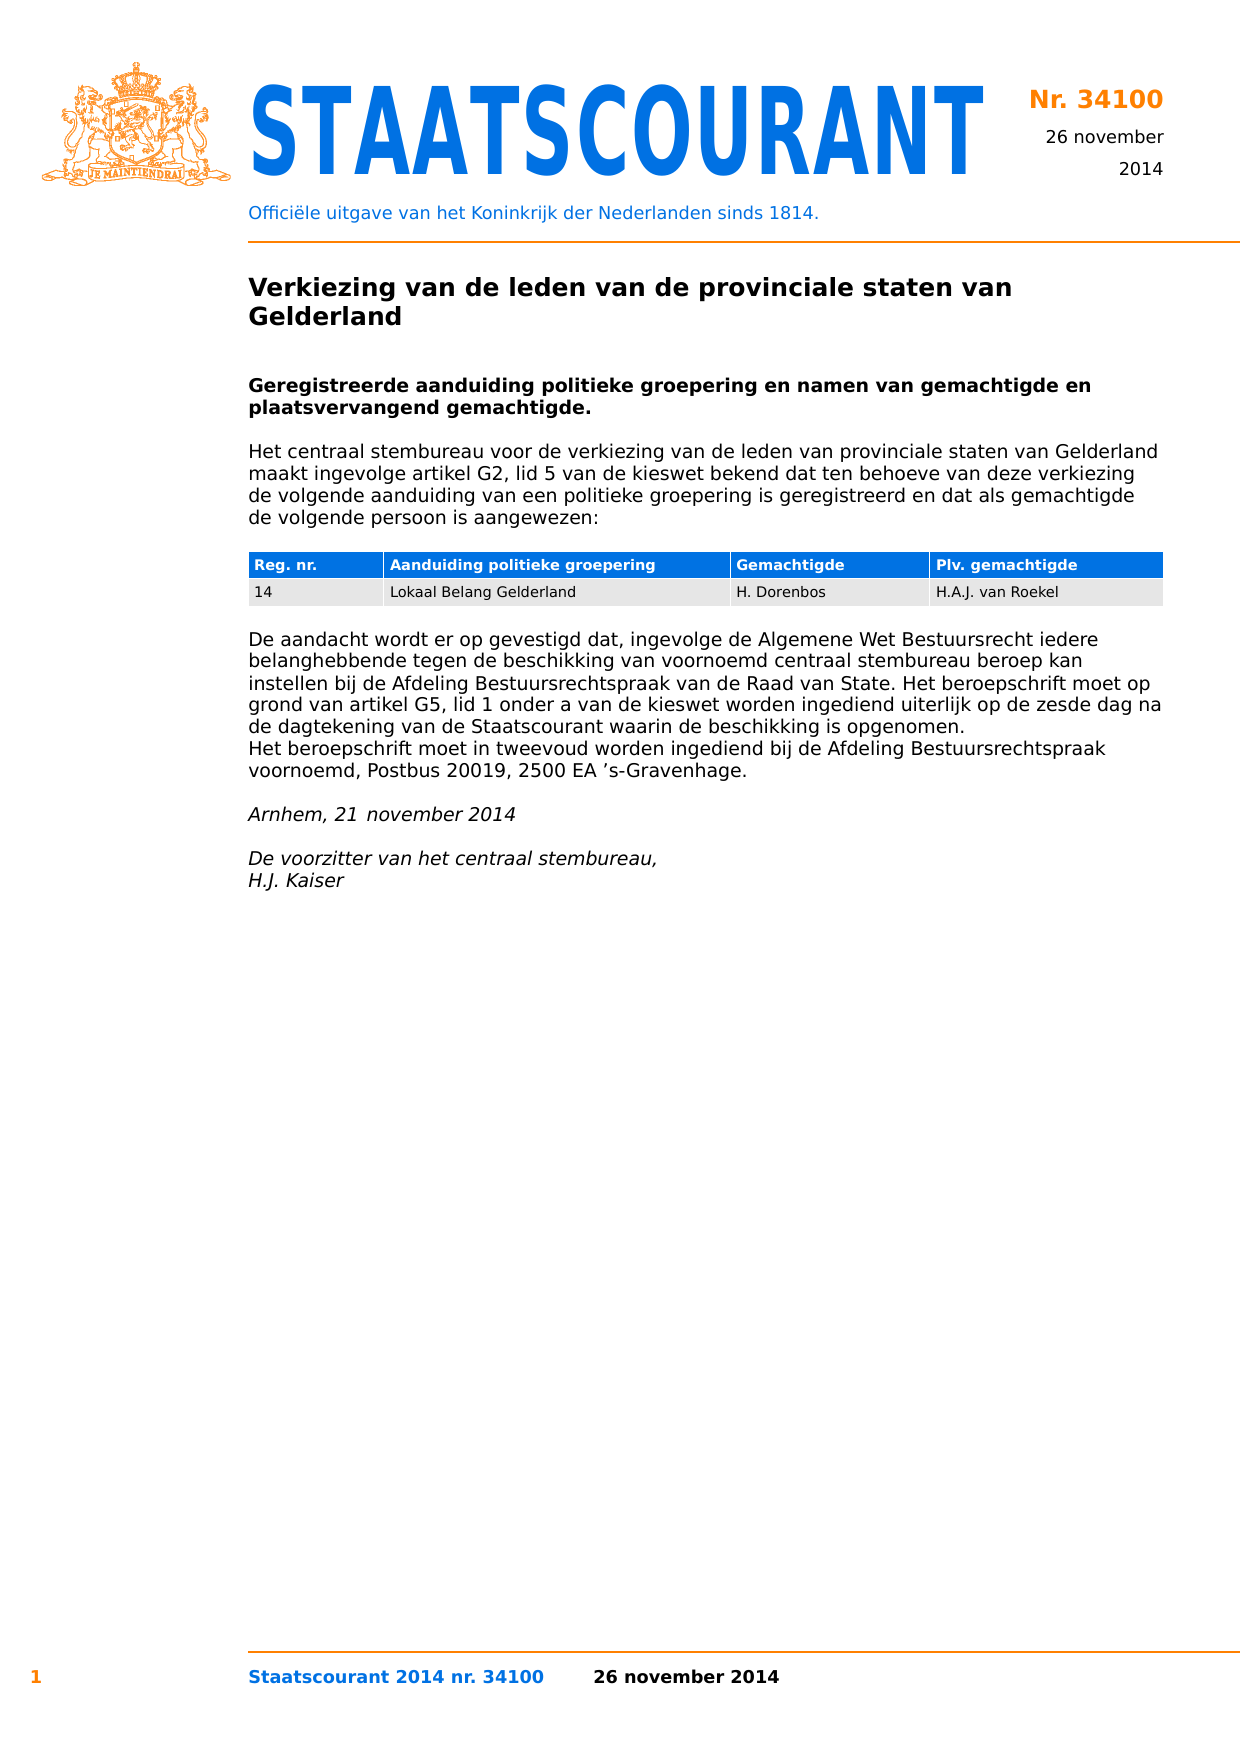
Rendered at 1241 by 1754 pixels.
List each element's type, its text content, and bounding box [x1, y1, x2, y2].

table_cell Officiële uitgave van het Koninkrijk der Nederlanden sinds 1814. [248, 203, 1240, 241]
text De aandacht wordt er op gevestigd dat, ingevolge de Algemene Wet Bestuursrecht iedere belanghebbende tegen de beschikking van voornoemd centraal stembureau beroep kan instellen bij de Afdeling Bestuursrechtspraak van de Raad van State. Het beroepschrift moet op grond van artikel G5, lid 1 onder a van de kieswet worden ingediend uiterlijk op de zesde dag na de dagtekening van de Staatscourant waarin de beschikking is opgenomen. [248, 628, 1163, 738]
text Het centraal stembureau voor de verkiezing van de leden van provinciale staten van Gelderland maakt ingevolge artikel G2, lid 5 van de kieswet bekend dat ten behoeve van deze verkiezing de volgende aanduiding van een politieke groepering is geregistreerd en dat als gemachtigde de volgende persoon is aangewezen: [248, 441, 1163, 529]
text Arnhem, 21 november 2014 [248, 804, 1163, 826]
table_cell 14 [249, 579, 383, 606]
text Het beroepschrift moet in tweevoud worden ingediend bij de Afdeling Bestuursrechtspraak voornoemd, Postbus 20019, 2500 EA ’s-Gravenhage. [248, 738, 1163, 782]
table_cell 2014 [998, 153, 1240, 203]
table_header [25, 62, 248, 241]
table_cell H.A.J. van Roekel [930, 579, 1163, 606]
subtitle Verkiezing van de leden van de provinciale staten van Gelderland [248, 273, 1163, 331]
table_header Plv. gemachtigde [930, 552, 1163, 578]
picture [41, 62, 231, 186]
text Geregistreerde aanduiding politieke groepering en namen van gemachtigde en plaatsvervangend gemachtigde. [248, 375, 1163, 419]
text De voorzitter van het centraal stembureau, H.J. Kaiser [248, 848, 1163, 892]
table_header Aanduiding politieke groepering [384, 552, 730, 578]
table_header STAATSCOURANT [248, 62, 998, 203]
table_header Reg. nr. [249, 552, 383, 578]
table_header Gemachtigde [731, 552, 929, 578]
table_cell H. Dorenbos [731, 579, 929, 606]
table_cell 26 november [998, 121, 1240, 153]
table_header Nr. 34100 [998, 62, 1240, 121]
table_cell Lokaal Belang Gelderland [384, 579, 730, 606]
